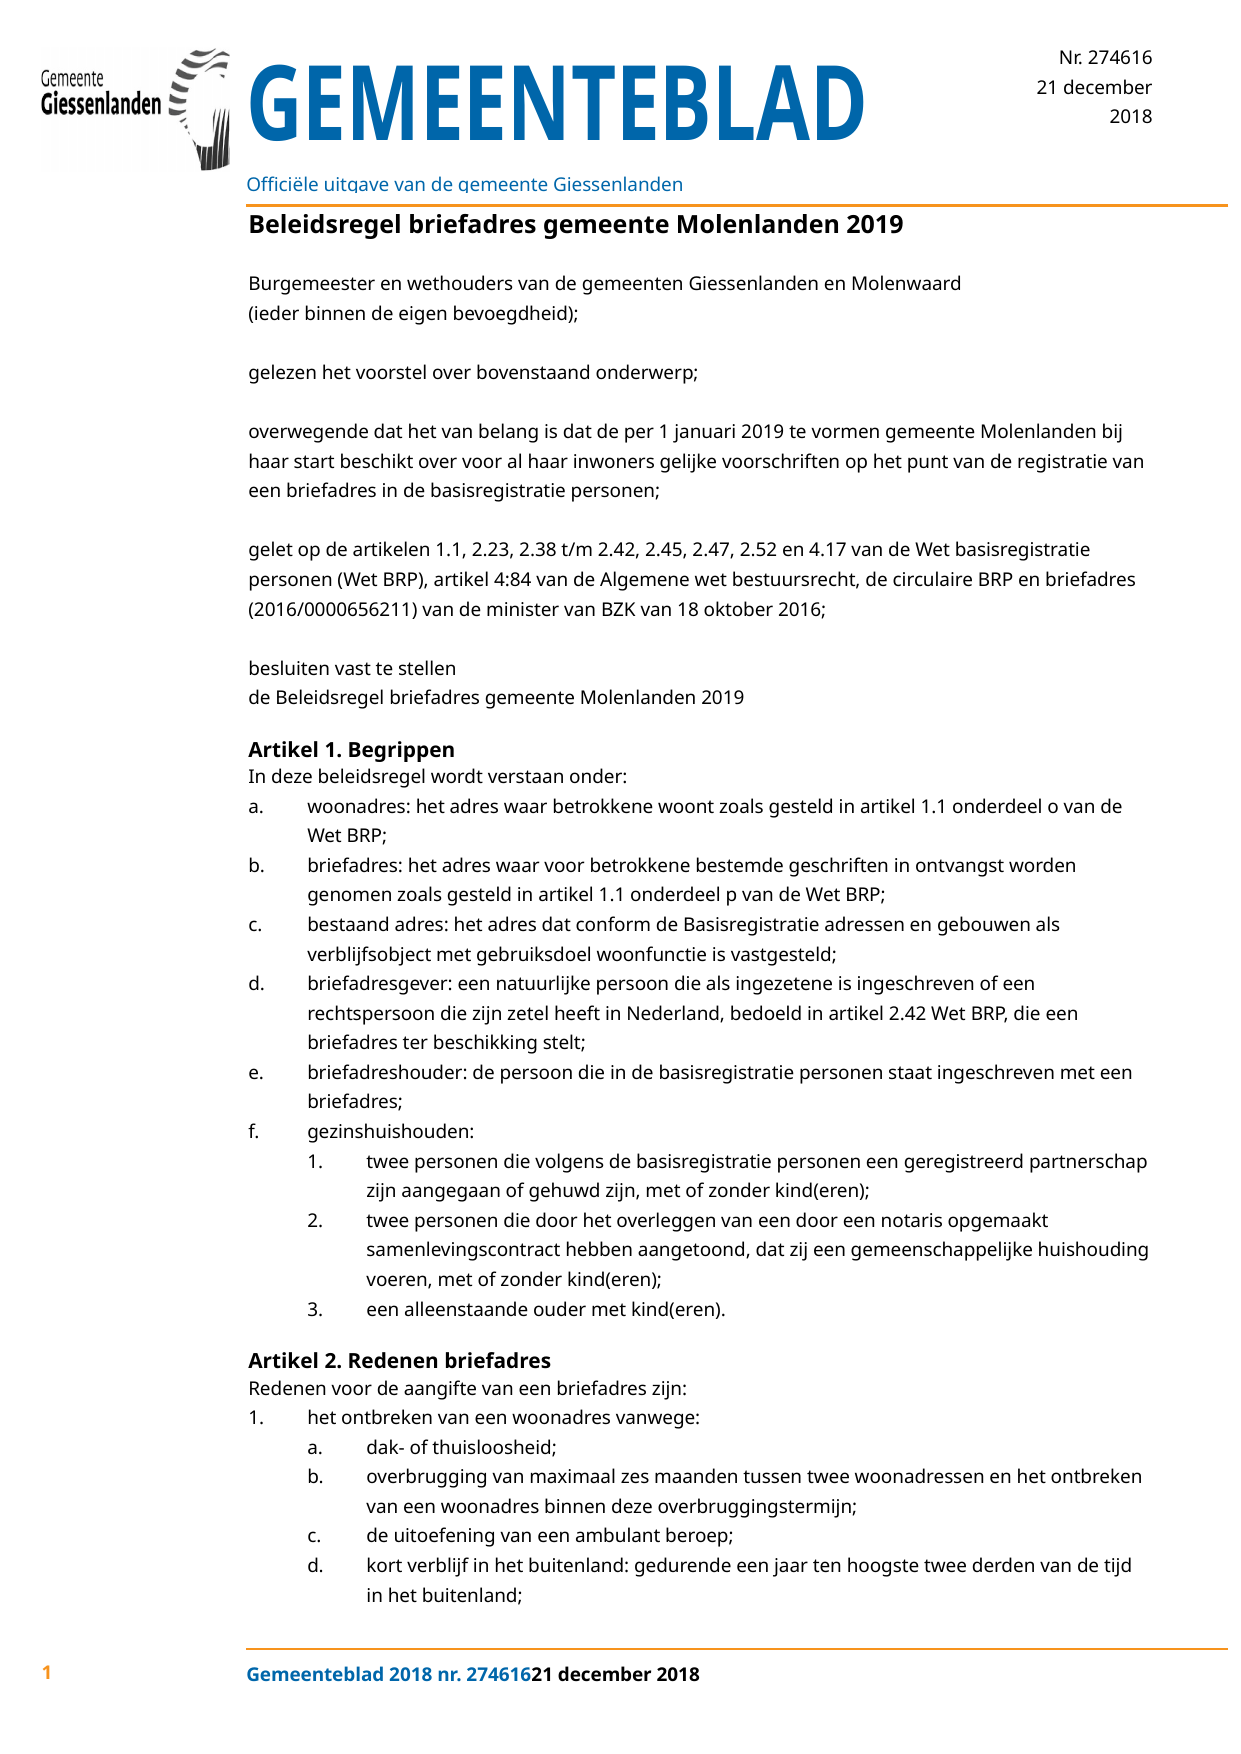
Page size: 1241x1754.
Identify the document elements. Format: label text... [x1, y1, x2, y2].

list het ontbreken van een woonadres vanwege: [248, 1404, 1152, 1430]
text In deze beleidsregel wordt verstaan onder: [248, 763, 1152, 789]
list de uitoefening van een ambulant beroep; [307, 1523, 1152, 1548]
list briefadresgever: een natuurlijke persoon die als ingezetene is ingeschreven of een rechtspersoon die zijn zetel heeft in Nederland, bedoeld in artikel 2.42 Wet BRP, die een briefadres ter beschikking stelt; [248, 970, 1152, 1055]
text Beleidsregel briefadres gemeente Molenlanden 2019 [248, 207, 1152, 241]
text gelet op de artikelen 1.1, 2.23, 2.38 t/m 2.42, 2.45, 2.47, 2.52 en 4.17 van de Wet basisregistratie personen (Wet BRP), artikel 4:84 van de Algemene wet bestuursrecht, de circulaire BRP en briefadres (2016/0000656211) van de minister van BZK van 18 oktober 2016; [248, 537, 1152, 621]
list twee personen die volgens de basisregistratie personen een geregistreerd partnerschap zijn aangegaan of gehuwd zijn, met of zonder kind(eren); [307, 1148, 1152, 1203]
list briefadres: het adres waar voor betrokkene bestemde geschriften in ontvangst worden genomen zoals gesteld in artikel 1.1 onderdeel p van de Wet BRP; [248, 852, 1152, 907]
list bestaand adres: het adres dat conform de Basisregistratie adressen en gebouwen als verblijfsobject met gebruiksdoel woonfunctie is vastgesteld; [248, 911, 1152, 967]
text Artikel 1. Begrippen [248, 735, 1152, 763]
list twee personen die door het overleggen van een door een notaris opgemaakt samenlevingscontract hebben aangetoond, dat zij een gemeenschappelijke huishouding voeren, met of zonder kind(eren); [307, 1207, 1152, 1292]
list woonadres: het adres waar betrokkene woont zoals gesteld in artikel 1.1 onderdeel o van de Wet BRP; [248, 793, 1152, 848]
text Redenen voor de aangifte van een briefadres zijn: [248, 1375, 1152, 1400]
text Burgemeester en wethouders van de gemeenten Giessenlanden en Molenwaard [248, 270, 1152, 296]
text (ieder binnen de eigen bevoegdheid); [248, 300, 1152, 326]
list overbrugging van maximaal zes maanden tussen twee woonadressen en het ontbreken van een woonadres binnen deze overbruggingstermijn; [307, 1463, 1152, 1519]
text Artikel 2. Redenen briefadres [248, 1346, 1152, 1375]
text overwegende dat het van belang is dat de per 1 januari 2019 te vormen gemeente Molenlanden bij haar start beschikt over voor al haar inwoners gelijke voorschriften op het punt van de registratie van een briefadres in de basisregistratie personen; [248, 418, 1152, 503]
list een alleenstaande ouder met kind(eren). [307, 1296, 1152, 1322]
text besluiten vast te stellen [248, 655, 1152, 681]
list kort verblijf in het buitenland: gedurende een jaar ten hoogste twee derden van de tijd in het buitenland; [307, 1552, 1152, 1607]
picture [41, 47, 231, 172]
text gelezen het voorstel over bovenstaand onderwerp; [248, 359, 1152, 385]
list briefadreshouder: de persoon die in de basisregistratie personen staat ingeschreven met een briefadres; [248, 1059, 1152, 1114]
text de Beleidsregel briefadres gemeente Molenlanden 2019 [248, 684, 1152, 710]
list dak- of thuisloosheid; [307, 1434, 1152, 1459]
list gezinshuishouden: [248, 1118, 1152, 1144]
